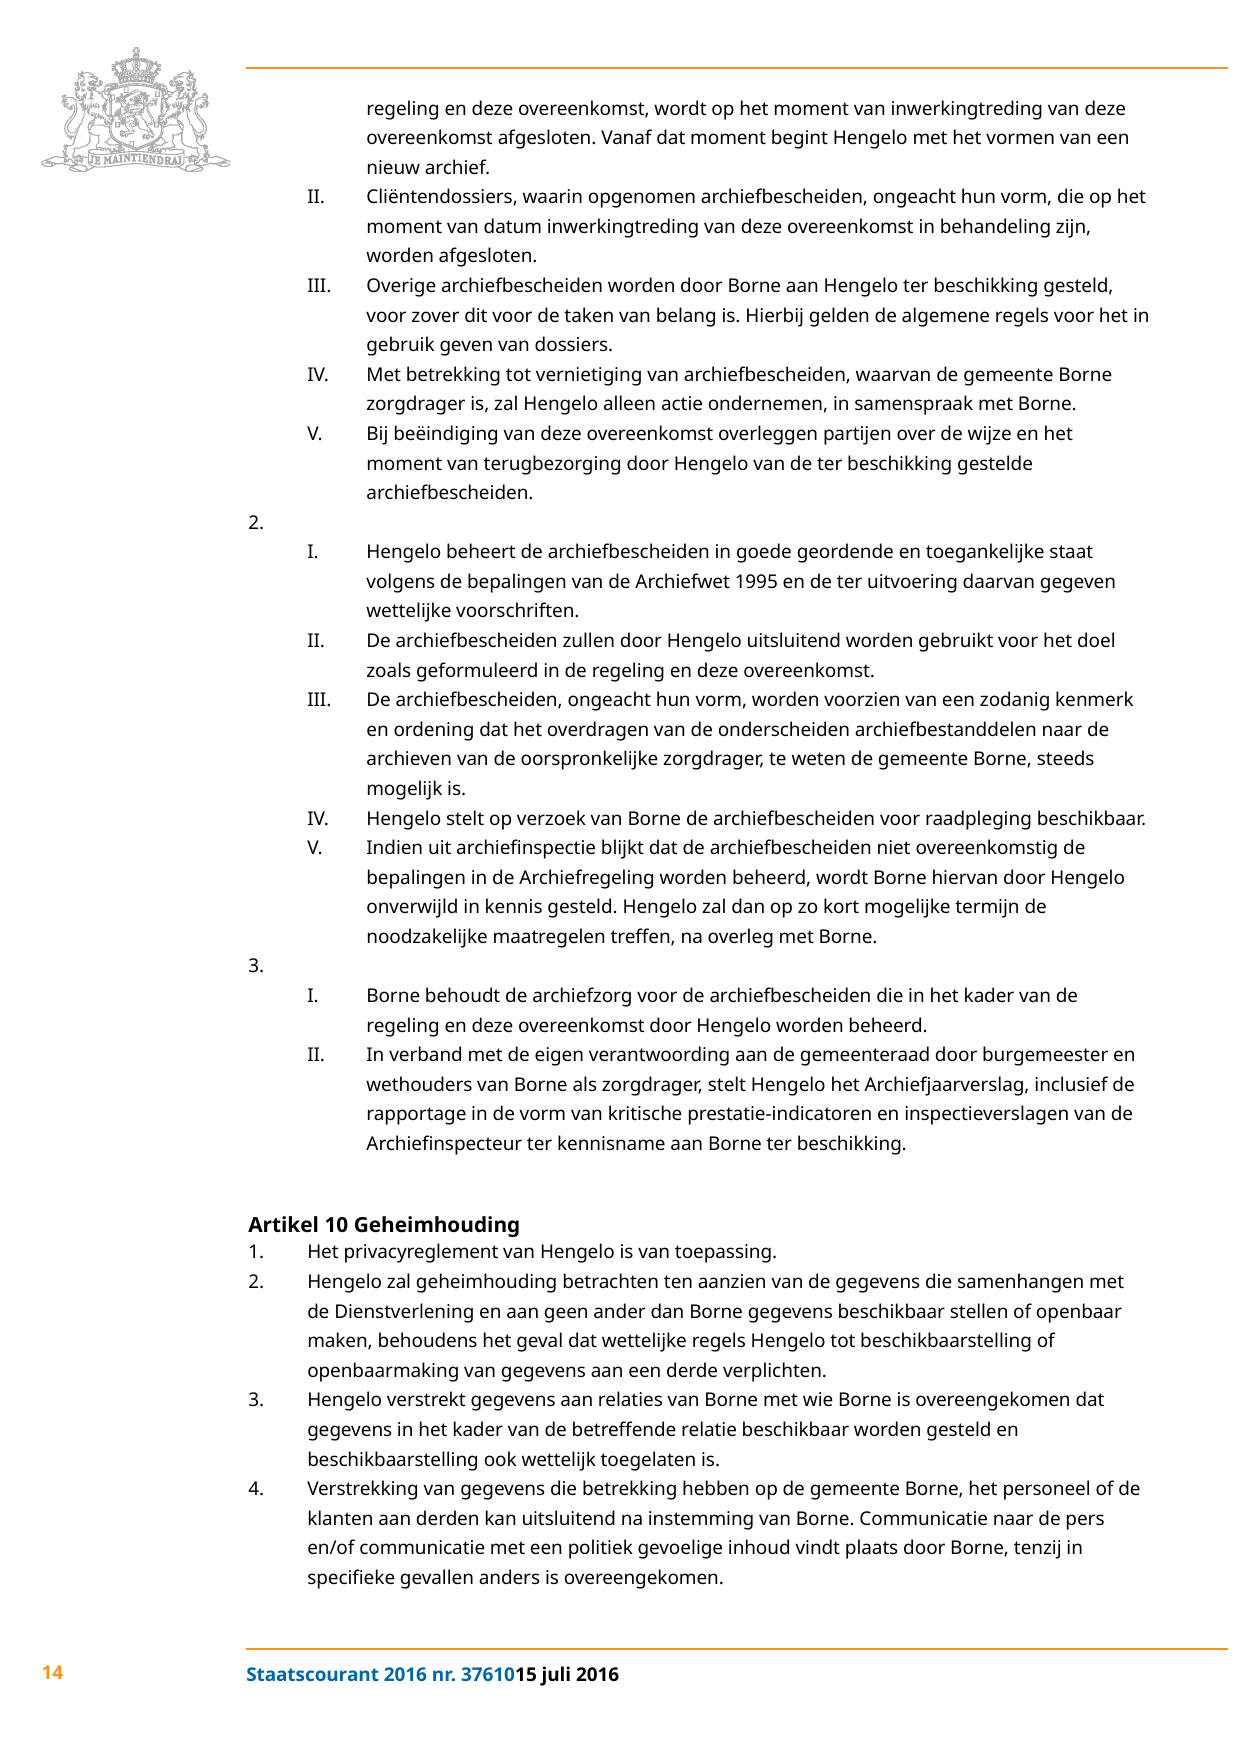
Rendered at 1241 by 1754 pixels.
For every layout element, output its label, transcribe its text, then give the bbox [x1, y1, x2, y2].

text Artikel 10 Geheimhouding [248, 1210, 1152, 1239]
list Bij beëindiging van deze overeenkomst overleggen partijen over de wijze en het moment van terugbezorging door Hengelo van de ter beschikking gestelde archiefbescheiden. [307, 420, 1152, 505]
list Hengelo zal geheimhouding betrachten ten aanzien van de gegevens die samenhangen met de Dienstverlening en aan geen ander dan Borne gegevens beschikbaar stellen of openbaar maken, behoudens het geval dat wettelijke regels Hengelo tot beschikbaarstelling of openbaarmaking van gegevens aan een derde verplichten. [248, 1268, 1152, 1383]
list Borne behoudt de archiefzorg voor de archiefbescheiden die in het kader van de regeling en deze overeenkomst door Hengelo worden beheerd. [307, 982, 1152, 1038]
list regeling en deze overeenkomst, wordt op het moment van inwerkingtreding van deze overeenkomst afgesloten. Vanaf dat moment begint Hengelo met het vormen van een nieuw archief. [307, 95, 1152, 180]
list Verstrekking van gegevens die betrekking hebben op de gemeente Borne, het personeel of de klanten aan derden kan uitsluitend na instemming van Borne. Communicatie naar de pers en/of communicatie met een politiek gevoelige inhoud vindt plaats door Borne, tenzij in specifieke gevallen anders is overeengekomen. [248, 1475, 1152, 1590]
list Het privacyreglement van Hengelo is van toepassing. [248, 1239, 1152, 1264]
list Hengelo beheert de archiefbescheiden in goede geordende en toegankelijke staat volgens de bepalingen van de Archiefwet 1995 en de ter uitvoering daarvan gegeven wettelijke voorschriften. [307, 538, 1152, 623]
list Indien uit archiefinspectie blijkt dat de archiefbescheiden niet overeenkomstig de bepalingen in de Archiefregeling worden beheerd, wordt Borne hiervan door Hengelo onverwijld in kennis gesteld. Hengelo zal dan op zo kort mogelijke termijn de noodzakelijke maatregelen treffen, na overleg met Borne. [307, 834, 1152, 949]
list Hengelo verstrekt gegevens aan relaties van Borne met wie Borne is overeengekomen dat gegevens in het kader van de betreffende relatie beschikbaar worden gesteld en beschikbaarstelling ook wettelijk toegelaten is. [248, 1387, 1152, 1471]
list De archiefbescheiden, ongeacht hun vorm, worden voorzien van een zodanig kenmerk en ordening dat het overdragen van de onderscheiden archiefbestanddelen naar de archieven van de oorspronkelijke zorgdrager, te weten de gemeente Borne, steeds mogelijk is. [307, 686, 1152, 801]
list Overige archiefbescheiden worden door Borne aan Hengelo ter beschikking gesteld, voor zover dit voor de taken van belang is. Hierbij gelden de algemene regels voor het in gebruik geven van dossiers. [307, 272, 1152, 357]
list De archiefbescheiden zullen door Hengelo uitsluitend worden gebruikt voor het doel zoals geformuleerd in de regeling en deze overeenkomst. [307, 627, 1152, 683]
list Hengelo stelt op verzoek van Borne de archiefbescheiden voor raadpleging beschikbaar. [307, 805, 1152, 831]
list Cliëntendossiers, waarin opgenomen archiefbescheiden, ongeacht hun vorm, die op het moment van datum inwerkingtreding van deze overeenkomst in behandeling zijn, worden afgesloten. [307, 183, 1152, 268]
list In verband met de eigen verantwoording aan de gemeenteraad door burgemeester en wethouders van Borne als zorgdrager, stelt Hengelo het Archiefjaarverslag, inclusief de rapportage in de vorm van kritische prestatie-indicatoren en inspectieverslagen van de Archiefinspecteur ter kennisname aan Borne ter beschikking. [307, 1041, 1152, 1156]
picture [41, 47, 231, 172]
list Met betrekking tot vernietiging van archiefbescheiden, waarvan de gemeente Borne zorgdrager is, zal Hengelo alleen actie ondernemen, in samenspraak met Borne. [307, 361, 1152, 416]
